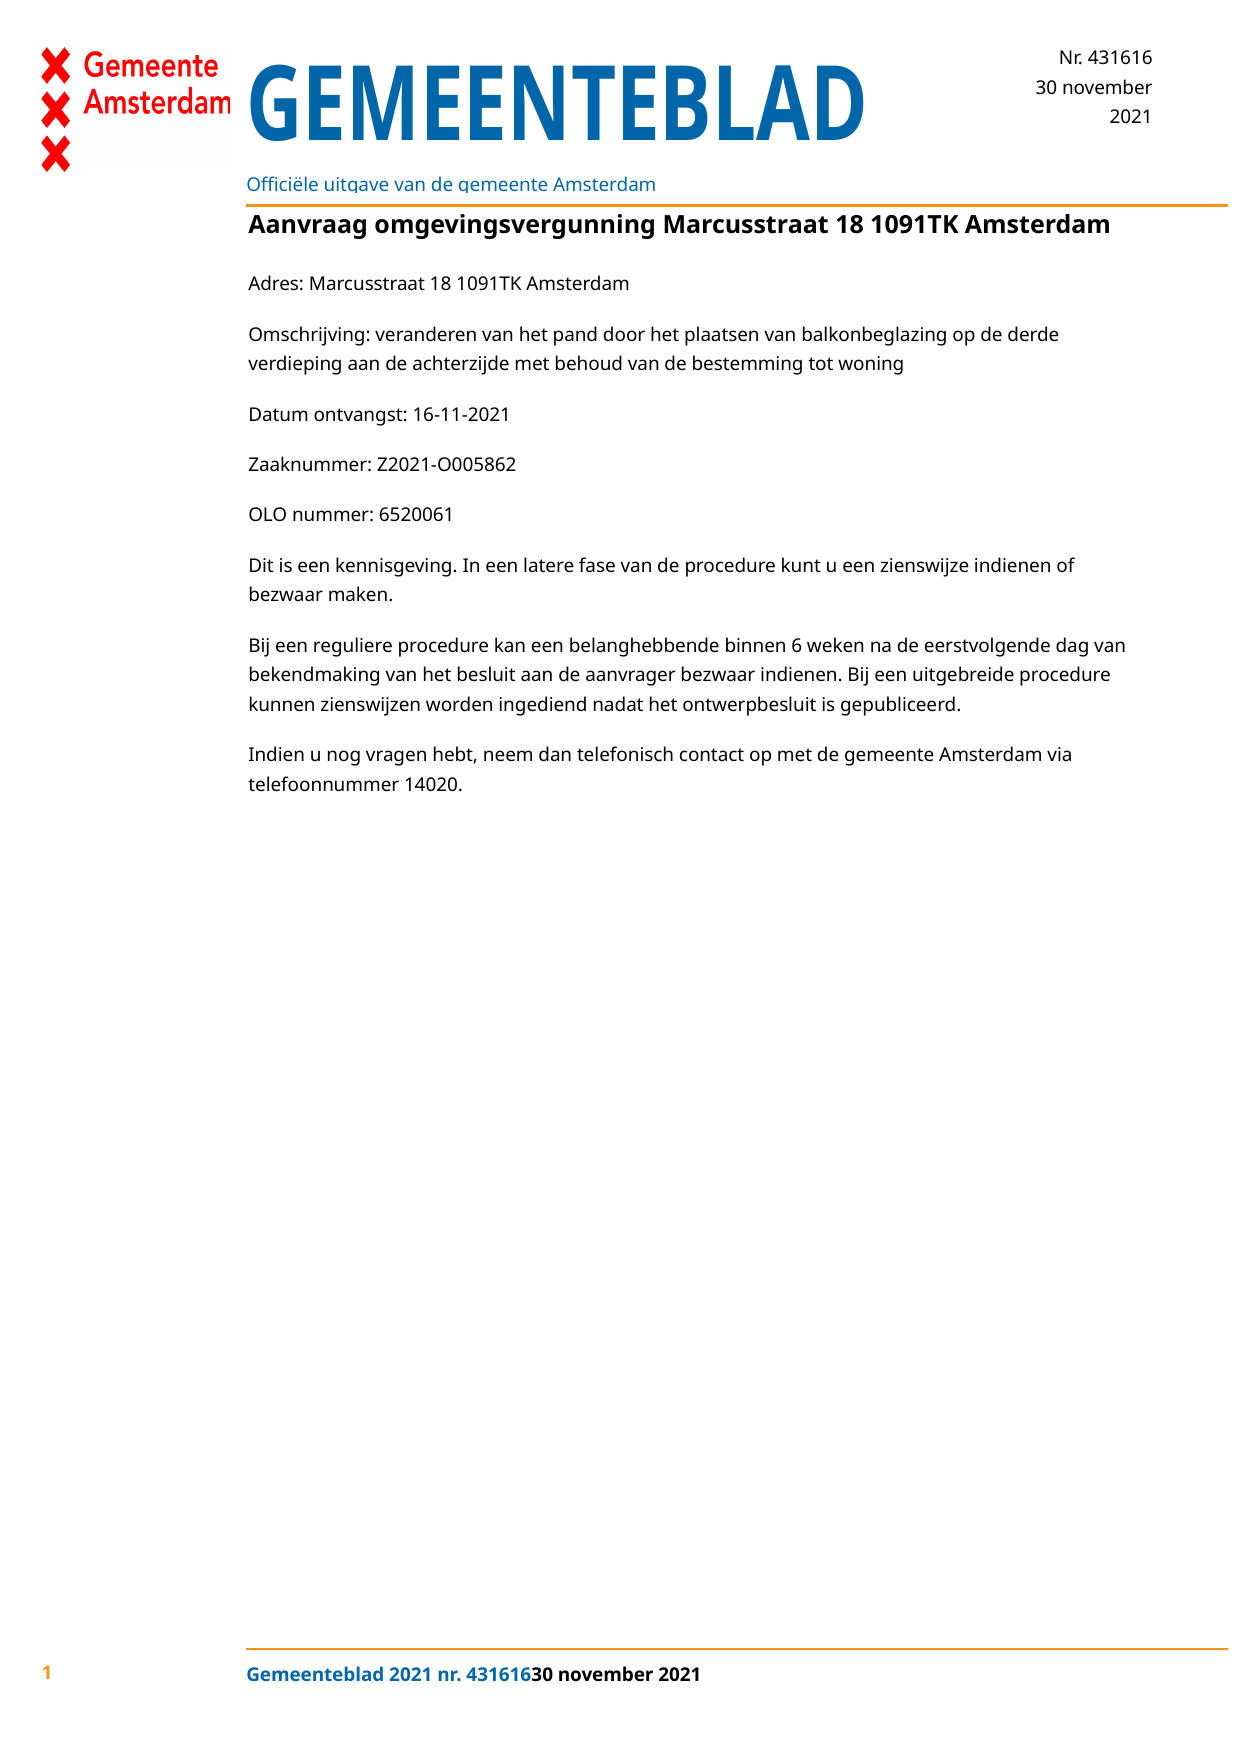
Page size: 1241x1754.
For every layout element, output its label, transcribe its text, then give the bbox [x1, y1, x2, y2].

text Bij een reguliere procedure kan een belanghebbende binnen 6 weken na de eerstvolgende dag van bekendmaking van het besluit aan de aanvrager bezwaar indienen. Bij een uitgebreide procedure kunnen zienswijzen worden ingediend nadat het ontwerpbesluit is gepubliceerd. [248, 632, 1152, 717]
text Zaaknummer: Z2021-O005862 [248, 451, 1152, 477]
text Aanvraag omgevingsvergunning Marcusstraat 18 1091TK Amsterdam [248, 207, 1152, 241]
text OLO nummer: 6520061 [248, 502, 1152, 527]
text Omschrijving: veranderen van het pand door het plaatsen van balkonbeglazing op de derde verdieping aan de achterzijde met behoud van de bestemming tot woning [248, 321, 1152, 376]
text Indien u nog vragen hebt, neem dan telefonisch contact op met de gemeente Amsterdam via telefoonnummer 14020. [248, 742, 1152, 797]
text Adres: Marcusstraat 18 1091TK Amsterdam [248, 270, 1152, 296]
text Datum ontvangst: 16-11-2021 [248, 401, 1152, 426]
picture [41, 47, 231, 172]
text Dit is een kennisgeving. In een latere fase van de procedure kunt u een zienswijze indienen of bezwaar maken. [248, 552, 1152, 607]
